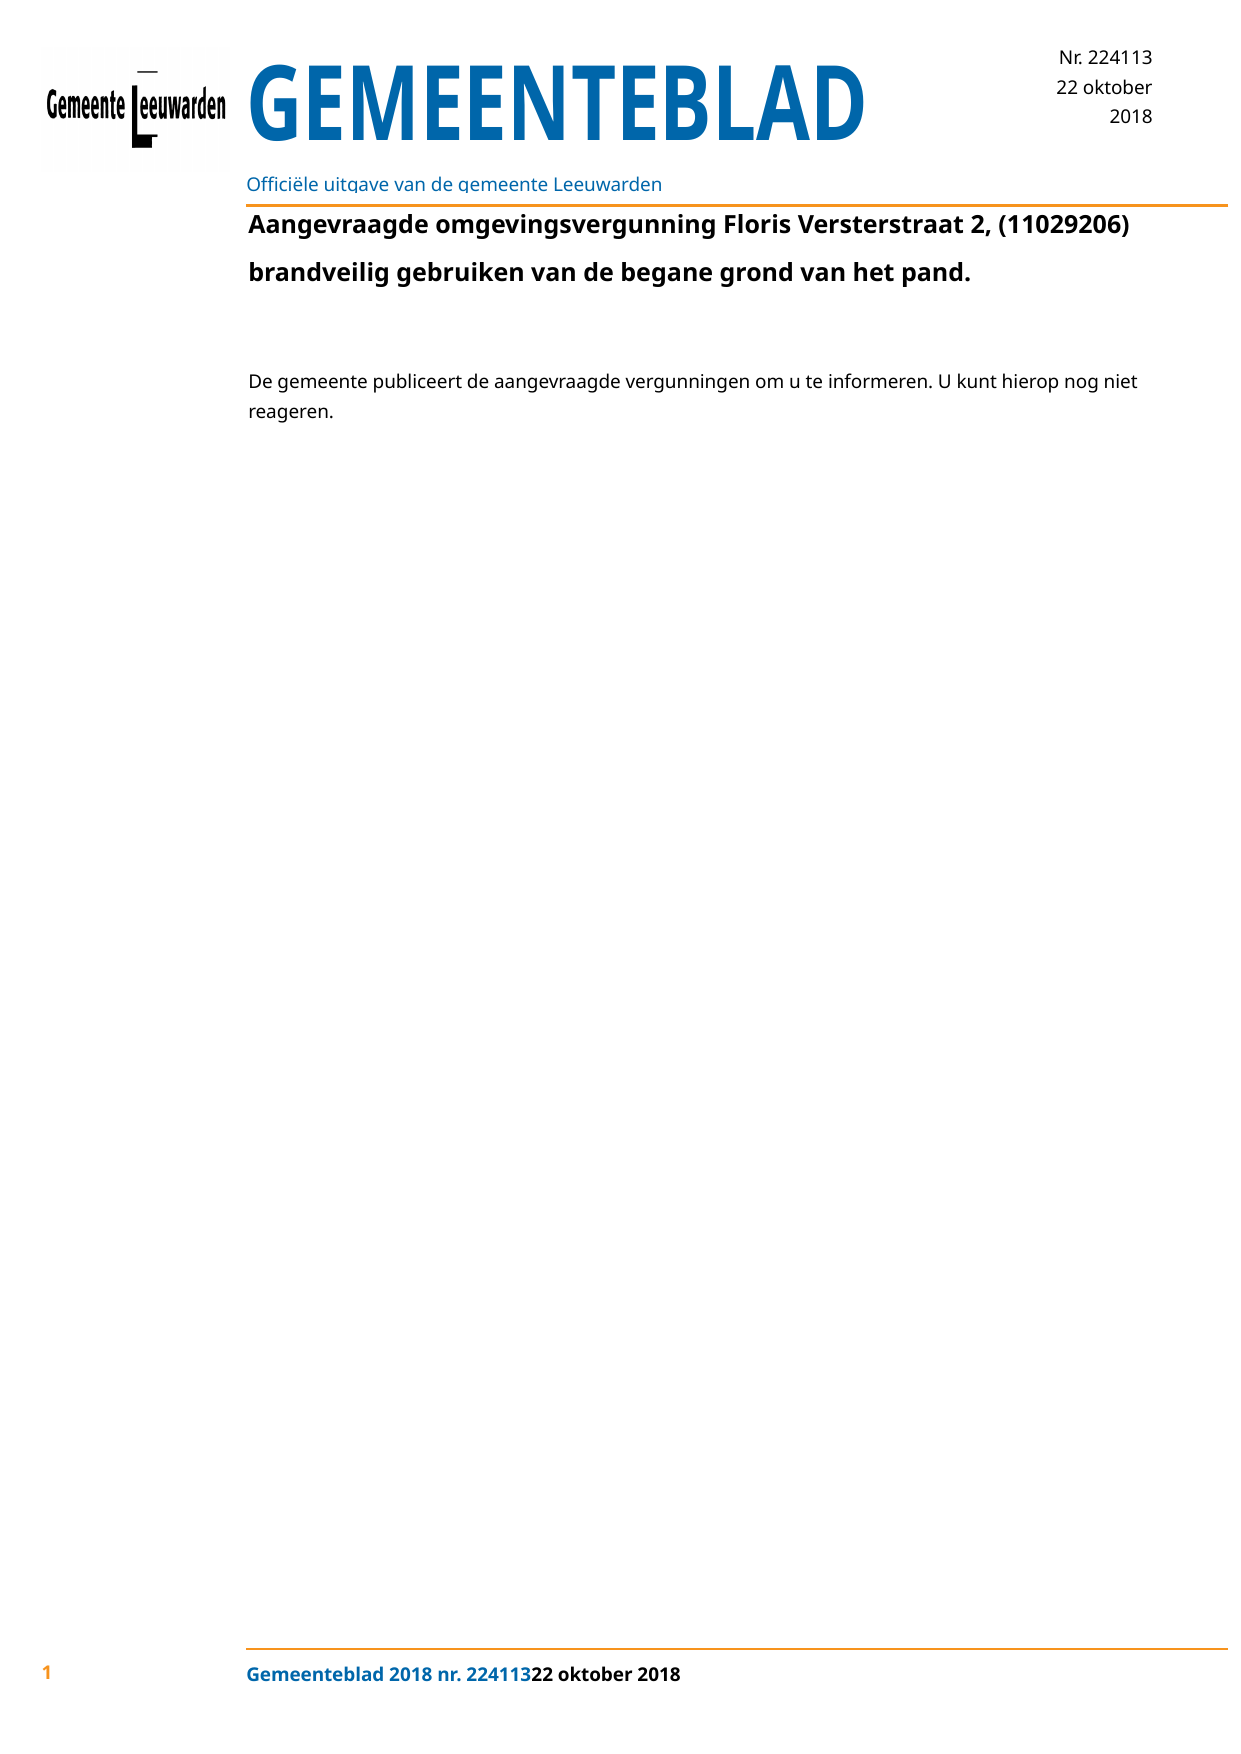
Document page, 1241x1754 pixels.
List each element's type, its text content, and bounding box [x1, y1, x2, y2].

text Aangevraagde omgevingsvergunning Floris Versterstraat 2, (11029206) brandveilig gebruiken van de begane grond van het pand. [248, 207, 1152, 288]
text De gemeente publiceert de aangevraagde vergunningen om u te informeren. U kunt hierop nog niet reageren. [248, 368, 1152, 424]
picture [41, 47, 231, 172]
